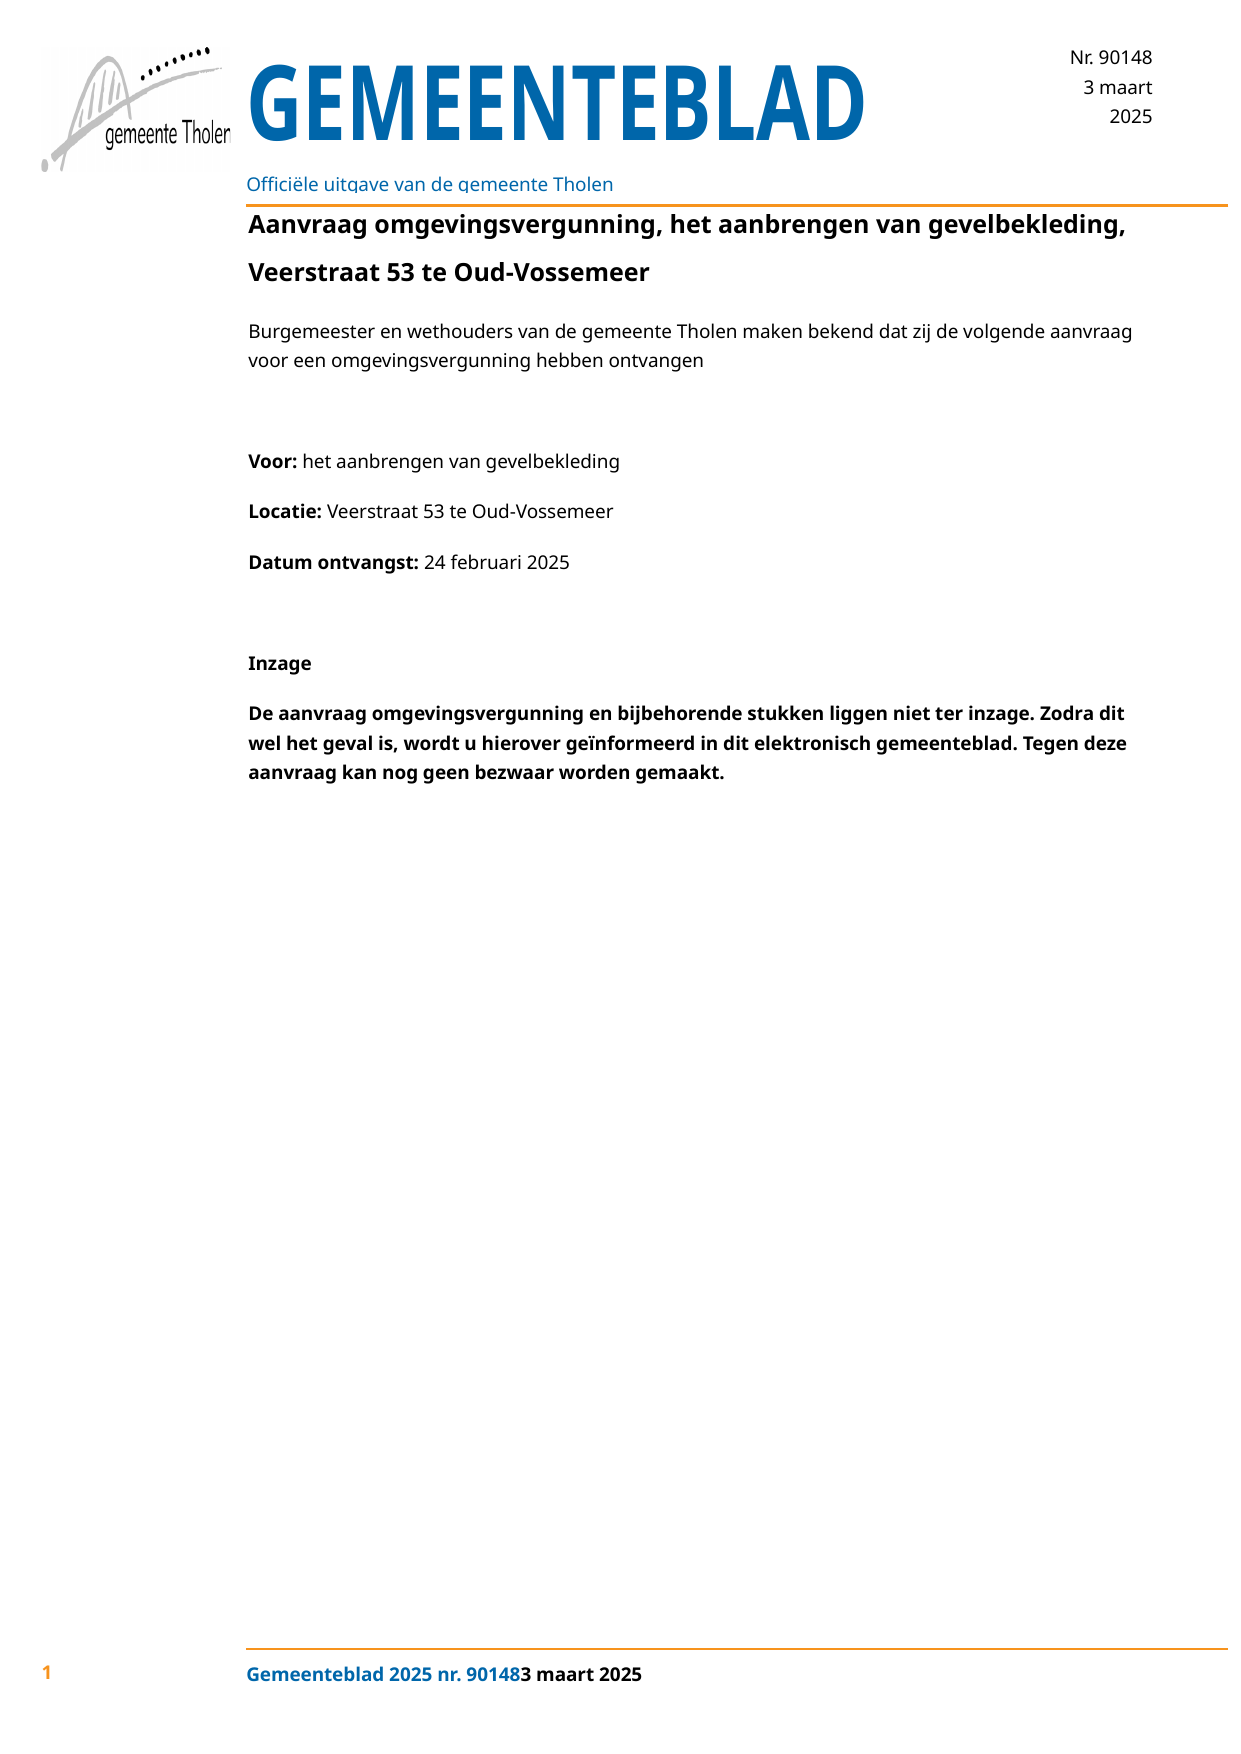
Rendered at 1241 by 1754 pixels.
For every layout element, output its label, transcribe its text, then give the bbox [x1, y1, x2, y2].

text Burgemeester en wethouders van de gemeente Tholen maken bekend dat zij de volgende aanvraag voor een omgevingsvergunning hebben ontvangen [248, 318, 1152, 373]
text Locatie: Veerstraat 53 te Oud-Vossemeer [248, 499, 1152, 524]
text Voor: het aanbrengen van gevelbekleding [248, 448, 1152, 474]
text Inzage [248, 650, 1152, 676]
text Aanvraag omgevingsvergunning, het aanbrengen van gevelbekleding, Veerstraat 53 te Oud-Vossemeer [248, 207, 1152, 288]
text De aanvraag omgevingsvergunning en bijbehorende stukken liggen niet ter inzage. Zodra dit wel het geval is, wordt u hierover geïnformeerd in dit elektronisch gemeenteblad. Tegen deze aanvraag kan nog geen bezwaar worden gemaakt. [248, 700, 1152, 785]
picture [41, 47, 231, 172]
text Datum ontvangst: 24 februari 2025 [248, 549, 1152, 575]
